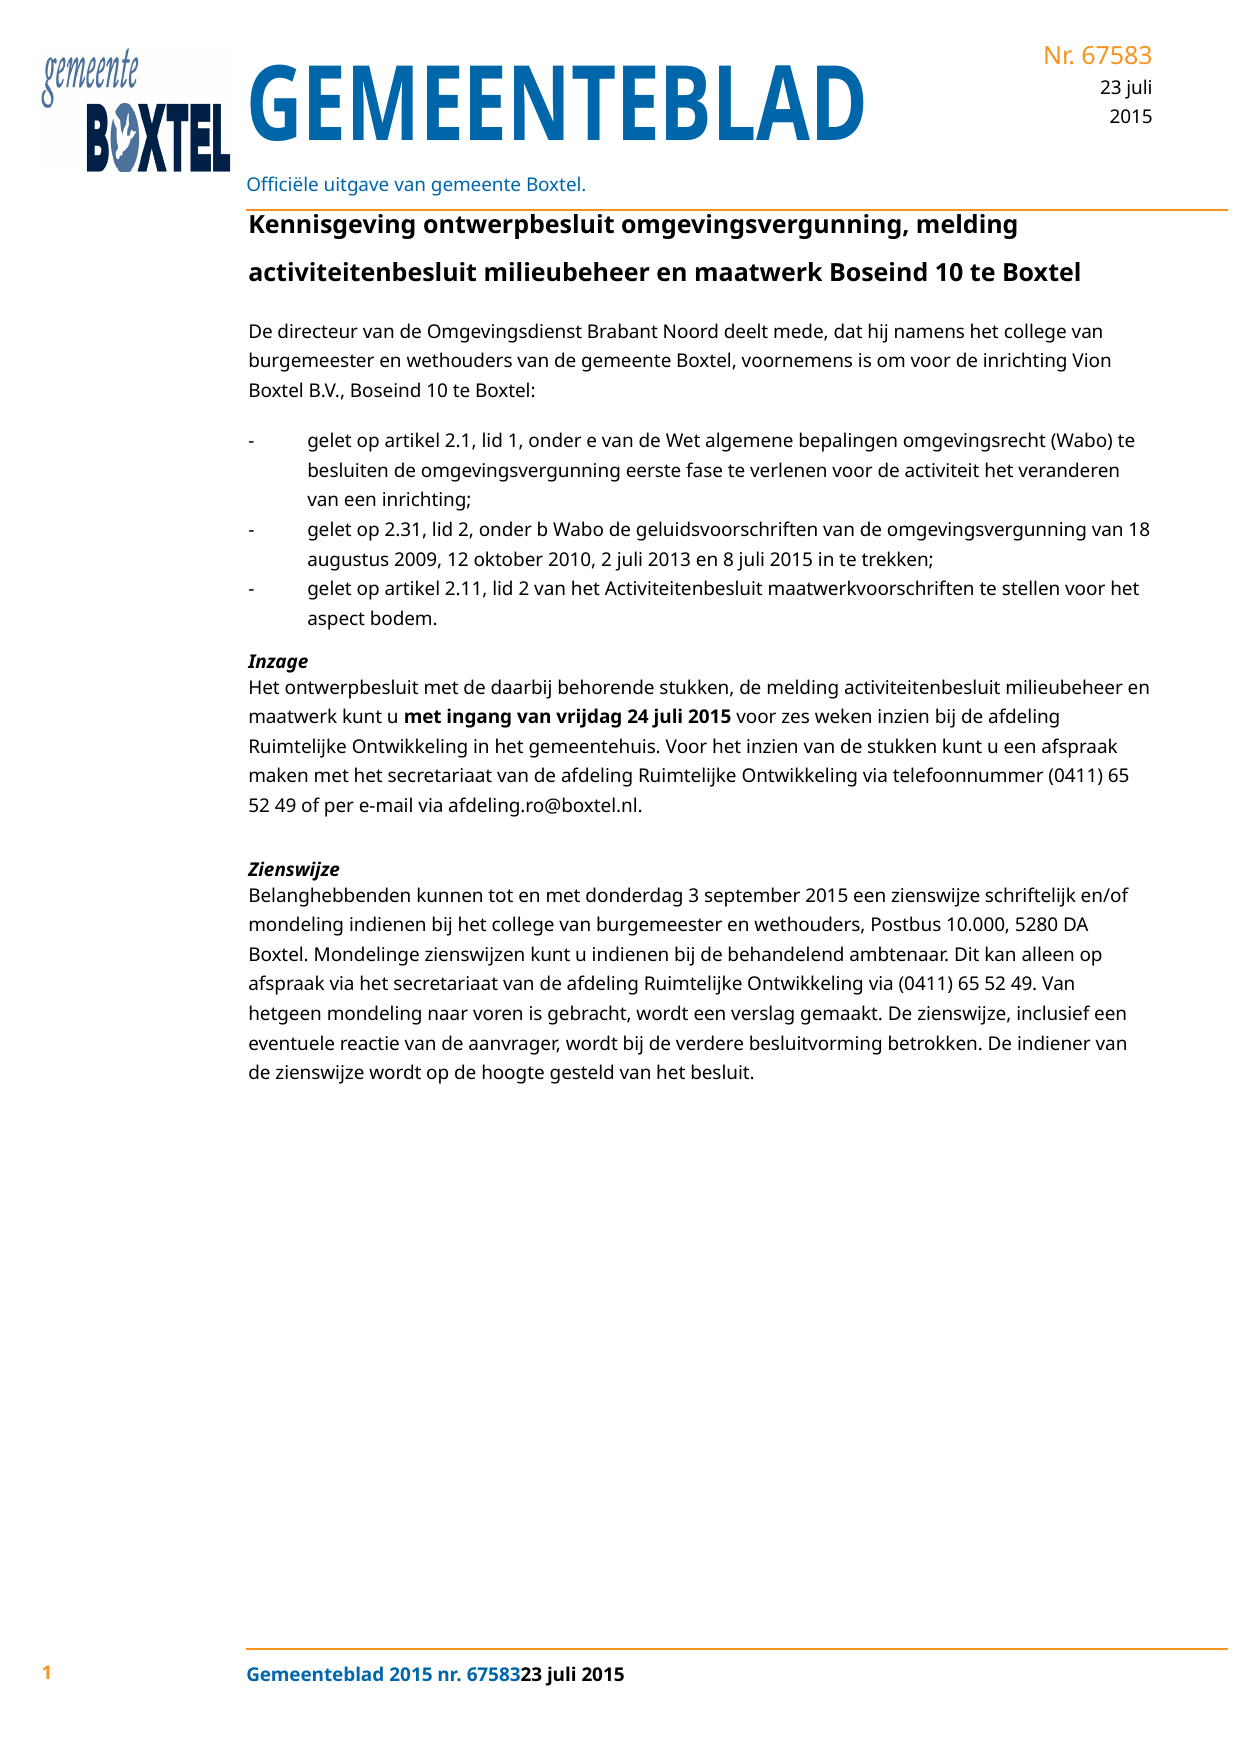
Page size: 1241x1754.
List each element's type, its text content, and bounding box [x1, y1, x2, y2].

list gelet op artikel 2.11, lid 2 van het Activiteitenbesluit maatwerkvoorschriften te stellen voor het aspect bodem. [248, 575, 1152, 631]
text De directeur van de Omgevingsdienst Brabant Noord deelt mede, dat hij namens het college van burgemeester en wethouders van de gemeente Boxtel, voornemens is om voor de inrichting Vion Boxtel B.V., Boseind 10 te Boxtel: [248, 318, 1152, 403]
text Belanghebbenden kunnen tot en met donderdag 3 september 2015 een zienswijze schriftelijk en/of mondeling indienen bij het college van burgemeester en wethouders, Postbus 10.000, 5280 DA Boxtel. Mondelinge zienswijzen kunt u indienen bij de behandelend ambtenaar. Dit kan alleen op afspraak via het secretariaat van de afdeling Ruimtelijke Ontwikkeling via (0411) 65 52 49. Van hetgeen mondeling naar voren is gebracht, wordt een verslag gemaakt. De zienswijze, inclusief een eventuele reactie van de aanvrager, wordt bij de verdere besluitvorming betrokken. De indiener van de zienswijze wordt op de hoogte gesteld van het besluit. [248, 882, 1152, 1085]
text Het ontwerpbesluit met de daarbij behorende stukken, de melding activiteitenbesluit milieubeheer en maatwerk kunt u met ingang van vrijdag 24 juli 2015 voor zes weken inzien bij de afdeling Ruimtelijke Ontwikkeling in het gemeentehuis. Voor het inzien van de stukken kunt u een afspraak maken met het secretariaat van de afdeling Ruimtelijke Ontwikkeling via telefoonnummer (0411) 65 52 49 of per e-mail via afdeling.ro@boxtel.nl. [248, 674, 1152, 818]
text Zienswijze [248, 856, 1152, 882]
list gelet op artikel 2.1, lid 1, onder e van de Wet algemene bepalingen omgevingsrecht (Wabo) te besluiten de omgevingsvergunning eerste fase te verlenen voor de activiteit het veranderen van een inrichting; [248, 427, 1152, 512]
text Kennisgeving ontwerpbesluit omgevingsvergunning, melding activiteitenbesluit milieubeheer en maatwerk Boseind 10 te Boxtel [248, 211, 1152, 288]
text Inzage [248, 648, 1152, 674]
picture [41, 47, 231, 172]
list gelet op 2.31, lid 2, onder b Wabo de geluidsvoorschriften van de omgevingsvergunning van 18 augustus 2009, 12 oktober 2010, 2 juli 2013 en 8 juli 2015 in te trekken; [248, 516, 1152, 572]
